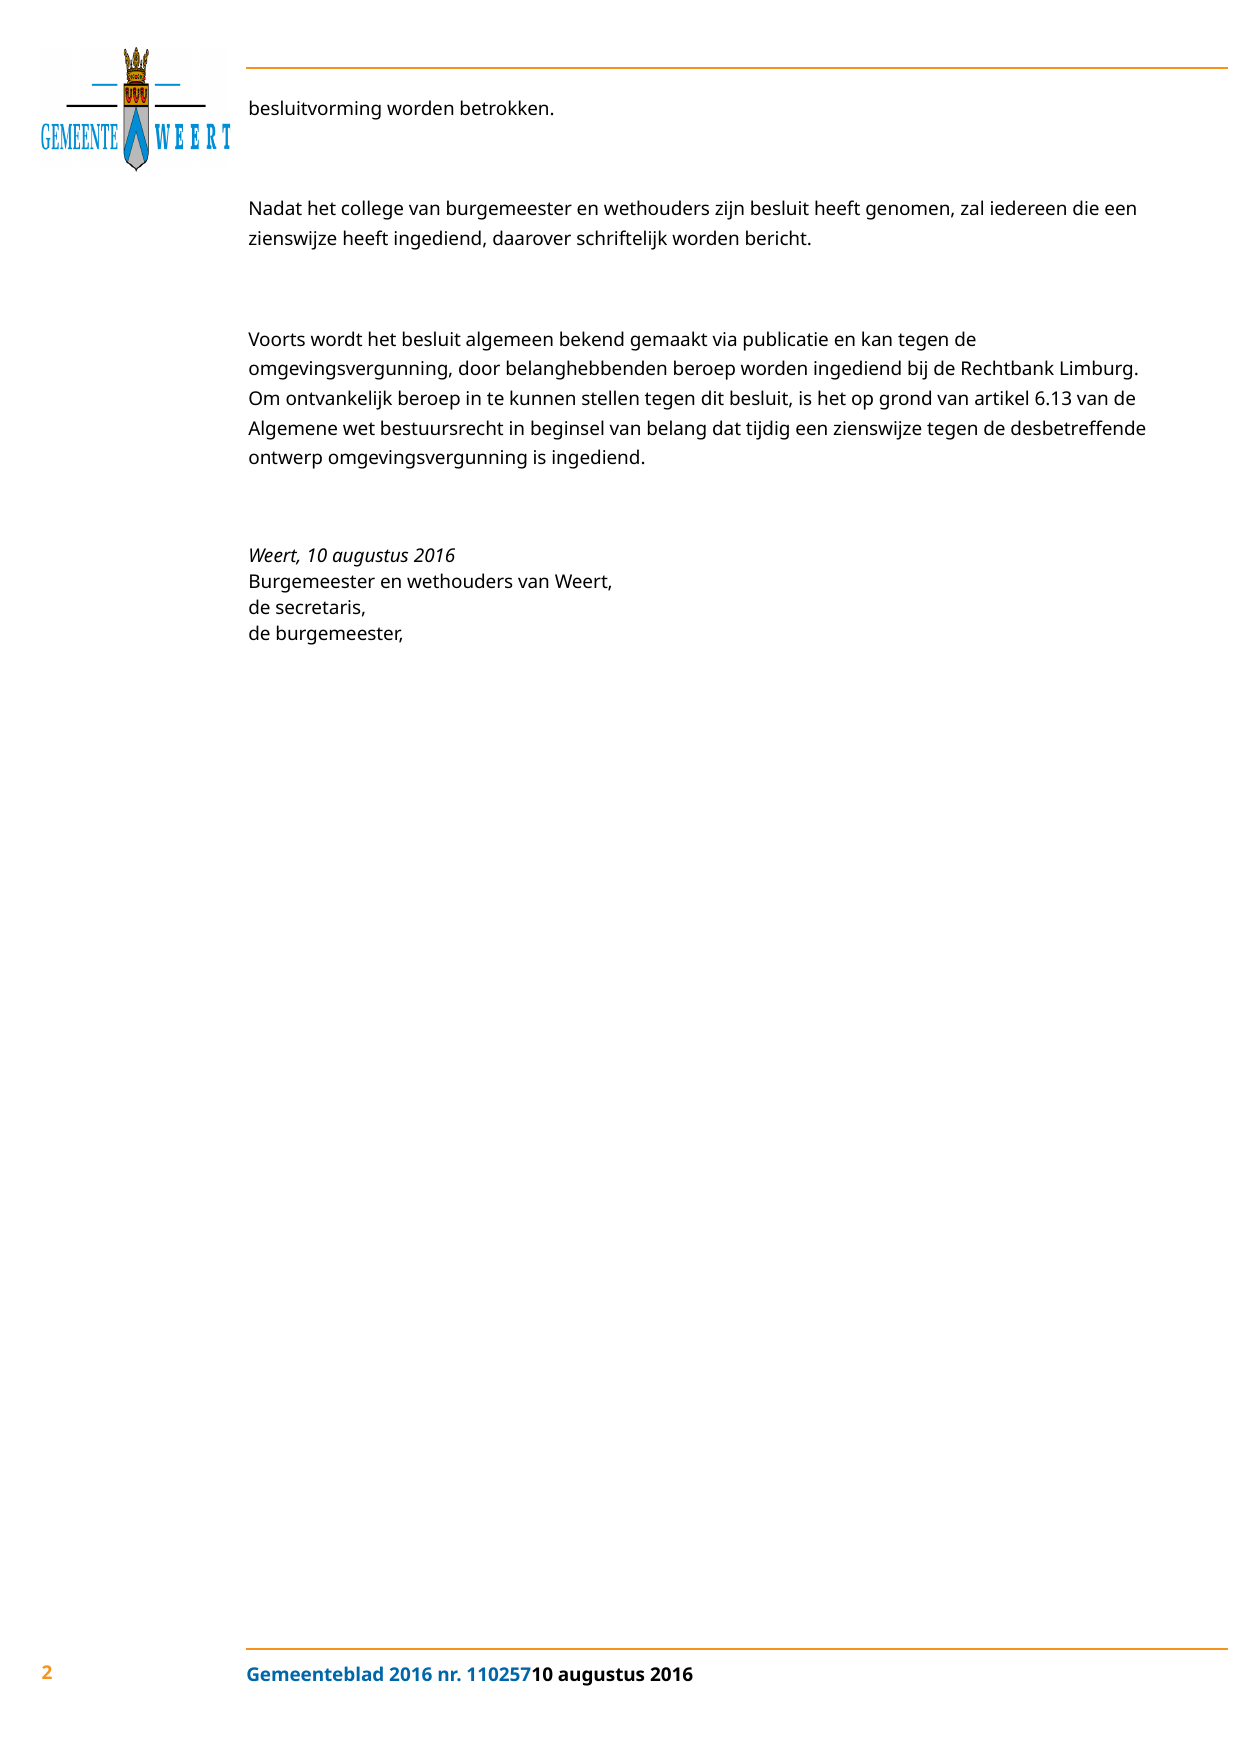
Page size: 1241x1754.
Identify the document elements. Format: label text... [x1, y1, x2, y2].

text de burgemeester, [248, 620, 1152, 646]
text besluitvorming worden betrokken. [248, 95, 1152, 121]
text Voorts wordt het besluit algemeen bekend gemaakt via publicatie en kan tegen de omgevingsvergunning, door belanghebbenden beroep worden ingediend bij de Rechtbank Limburg. Om ontvankelijk beroep in te kunnen stellen tegen dit besluit, is het op grond van artikel 6.13 van de Algemene wet bestuursrecht in beginsel van belang dat tijdig een zienswijze tegen de desbetreffende ontwerp omgevingsvergunning is ingediend. [248, 326, 1152, 470]
text Burgemeester en wethouders van Weert, [248, 568, 1152, 594]
text de secretaris, [248, 594, 1152, 620]
text Weert, 10 augustus 2016 [248, 543, 1152, 568]
text Nadat het college van burgemeester en wethouders zijn besluit heeft genomen, zal iedereen die een zienswijze heeft ingediend, daarover schriftelijk worden bericht. [248, 196, 1152, 251]
picture [41, 47, 231, 172]
